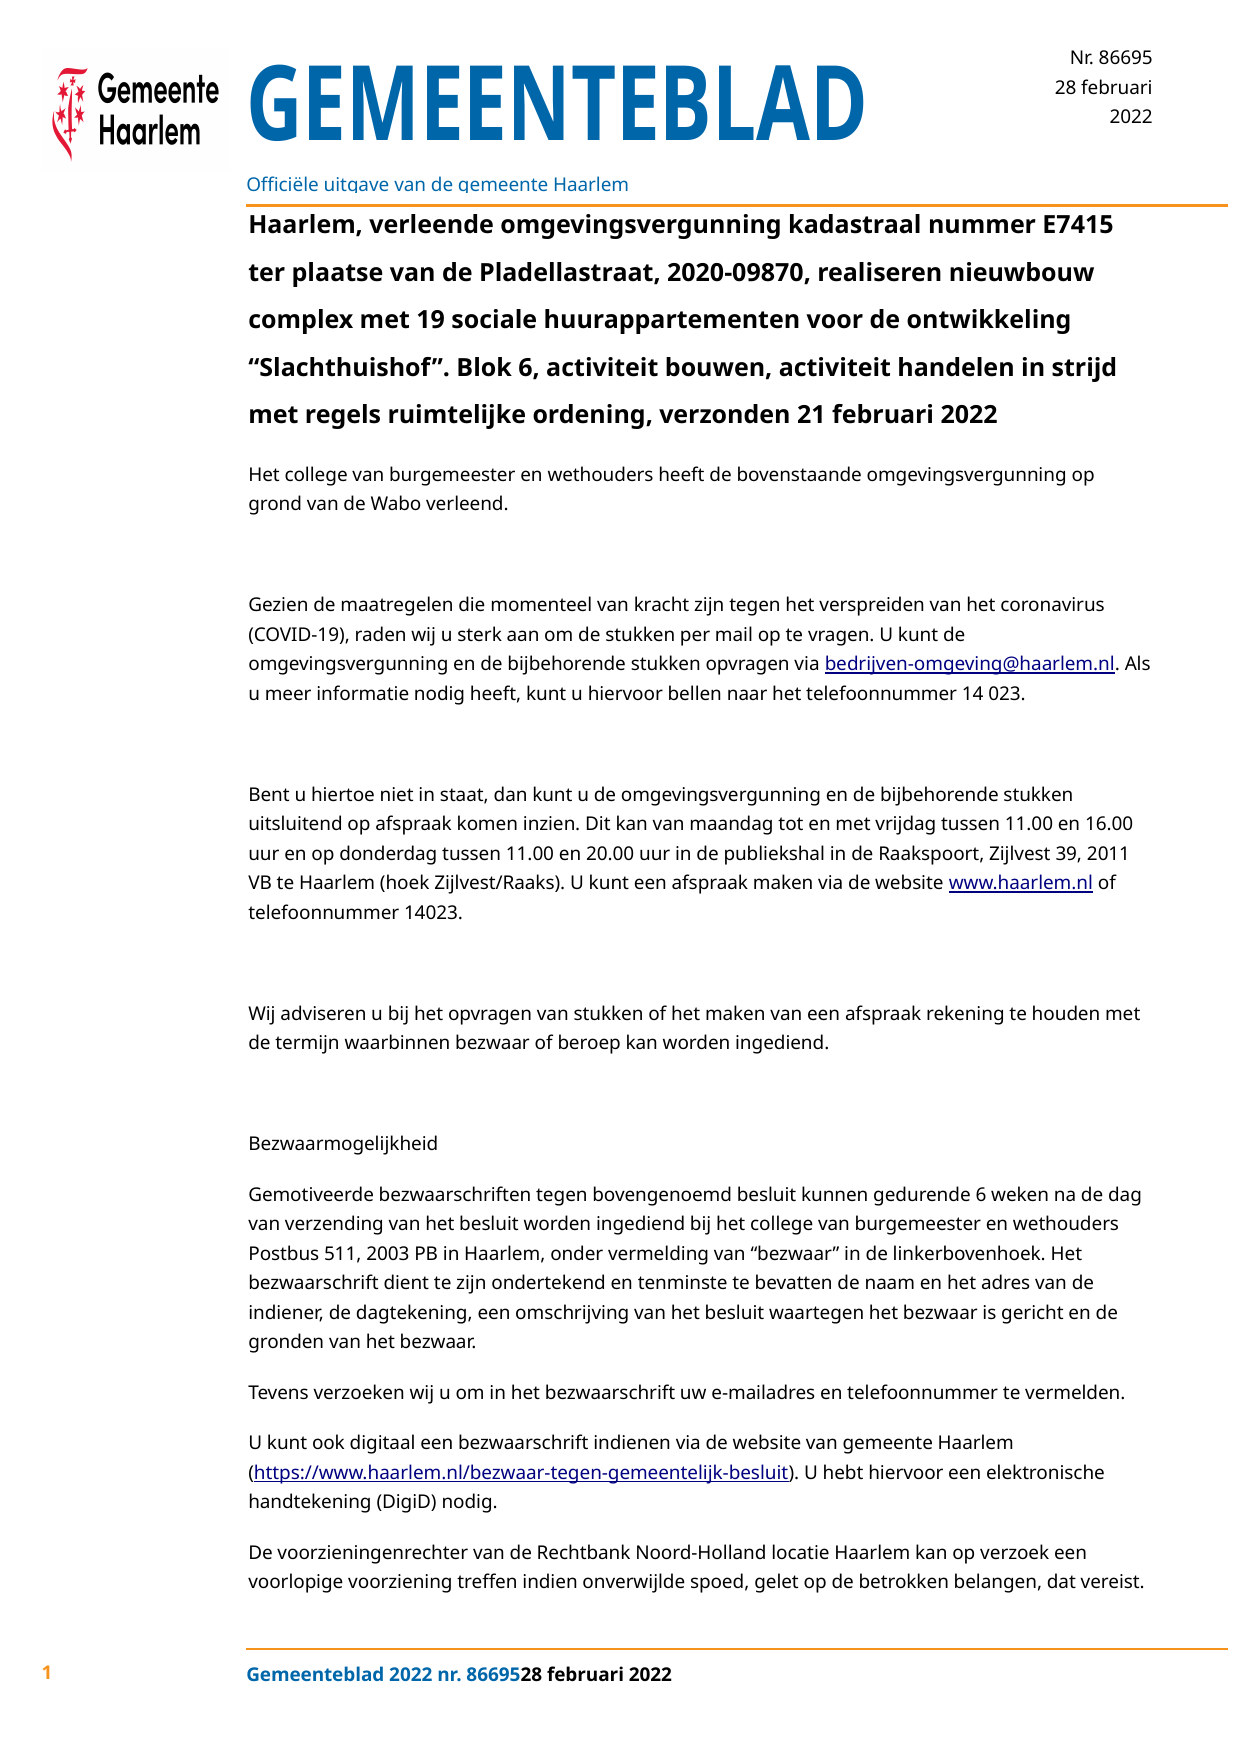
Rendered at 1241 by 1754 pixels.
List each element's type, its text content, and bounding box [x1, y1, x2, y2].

text Haarlem, verleende omgevingsvergunning kadastraal nummer E7415 ter plaatse van de Pladellastraat, 2020-09870, realiseren nieuwbouw complex met 19 sociale huurappartementen voor de ontwikkeling “Slachthuishof”. Blok 6, activiteit bouwen, activiteit handelen in strijd met regels ruimtelijke ordening, verzonden 21 februari 2022 [248, 207, 1152, 431]
text Tevens verzoeken wij u om in het bezwaarschrift uw e-mailadres en telefoonnummer te vermelden. [248, 1379, 1152, 1405]
text Het college van burgemeester en wethouders heeft de bovenstaande omgevingsvergunning op grond van de Wabo verleend. [248, 461, 1152, 516]
text Gemotiveerde bezwaarschriften tegen bovengenoemd besluit kunnen gedurende 6 weken na de dag van verzending van het besluit worden ingediend bij het college van burgemeester en wethouders Postbus 511, 2003 PB in Haarlem, onder vermelding van “bezwaar” in de linkerbovenhoek. Het bezwaarschrift dient te zijn ondertekend en tenminste te bevatten de naam en het adres van de indiener, de dagtekening, een omschrijving van het besluit waartegen het bezwaar is gericht en de gronden van het bezwaar. [248, 1181, 1152, 1354]
text De voorzieningenrechter van de Rechtbank Noord-Holland locatie Haarlem kan op verzoek een voorlopige voorziening treffen indien onverwijlde spoed, gelet op de betrokken belangen, dat vereist. [248, 1539, 1152, 1594]
text U kunt ook digitaal een bezwaarschrift indienen via de website van gemeente Haarlem (https://www.haarlem.nl/bezwaar-tegen-gemeentelijk-besluit). U hebt hiervoor een elektronische handtekening (DigiD) nodig. [248, 1429, 1152, 1514]
text Wij adviseren u bij het opvragen van stukken of het maken van een afspraak rekening te houden met de termijn waarbinnen bezwaar of beroep kan worden ingediend. [248, 1000, 1152, 1055]
text Bezwaarmogelijkheid [248, 1130, 1152, 1156]
text Gezien de maatregelen die momenteel van kracht zijn tegen het verspreiden van het coronavirus (COVID-19), raden wij u sterk aan om de stukken per mail op te vragen. U kunt de omgevingsvergunning en de bijbehorende stukken opvragen via bedrijven-omgeving@haarlem.nl. Als u meer informatie nodig heeft, kunt u hiervoor bellen naar het telefoonnummer 14 023. [248, 591, 1152, 706]
text Bent u hiertoe niet in staat, dan kunt u de omgevingsvergunning en de bijbehorende stukken uitsluitend op afspraak komen inzien. Dit kan van maandag tot en met vrijdag tussen 11.00 en 16.00 uur en op donderdag tussen 11.00 en 20.00 uur in de publiekshal in de Raakspoort, Zijlvest 39, 2011 VB te Haarlem (hoek Zijlvest/Raaks). U kunt een afspraak maken via de website www.haarlem.nl of telefoonnummer 14023. [248, 781, 1152, 925]
picture [41, 47, 231, 172]
